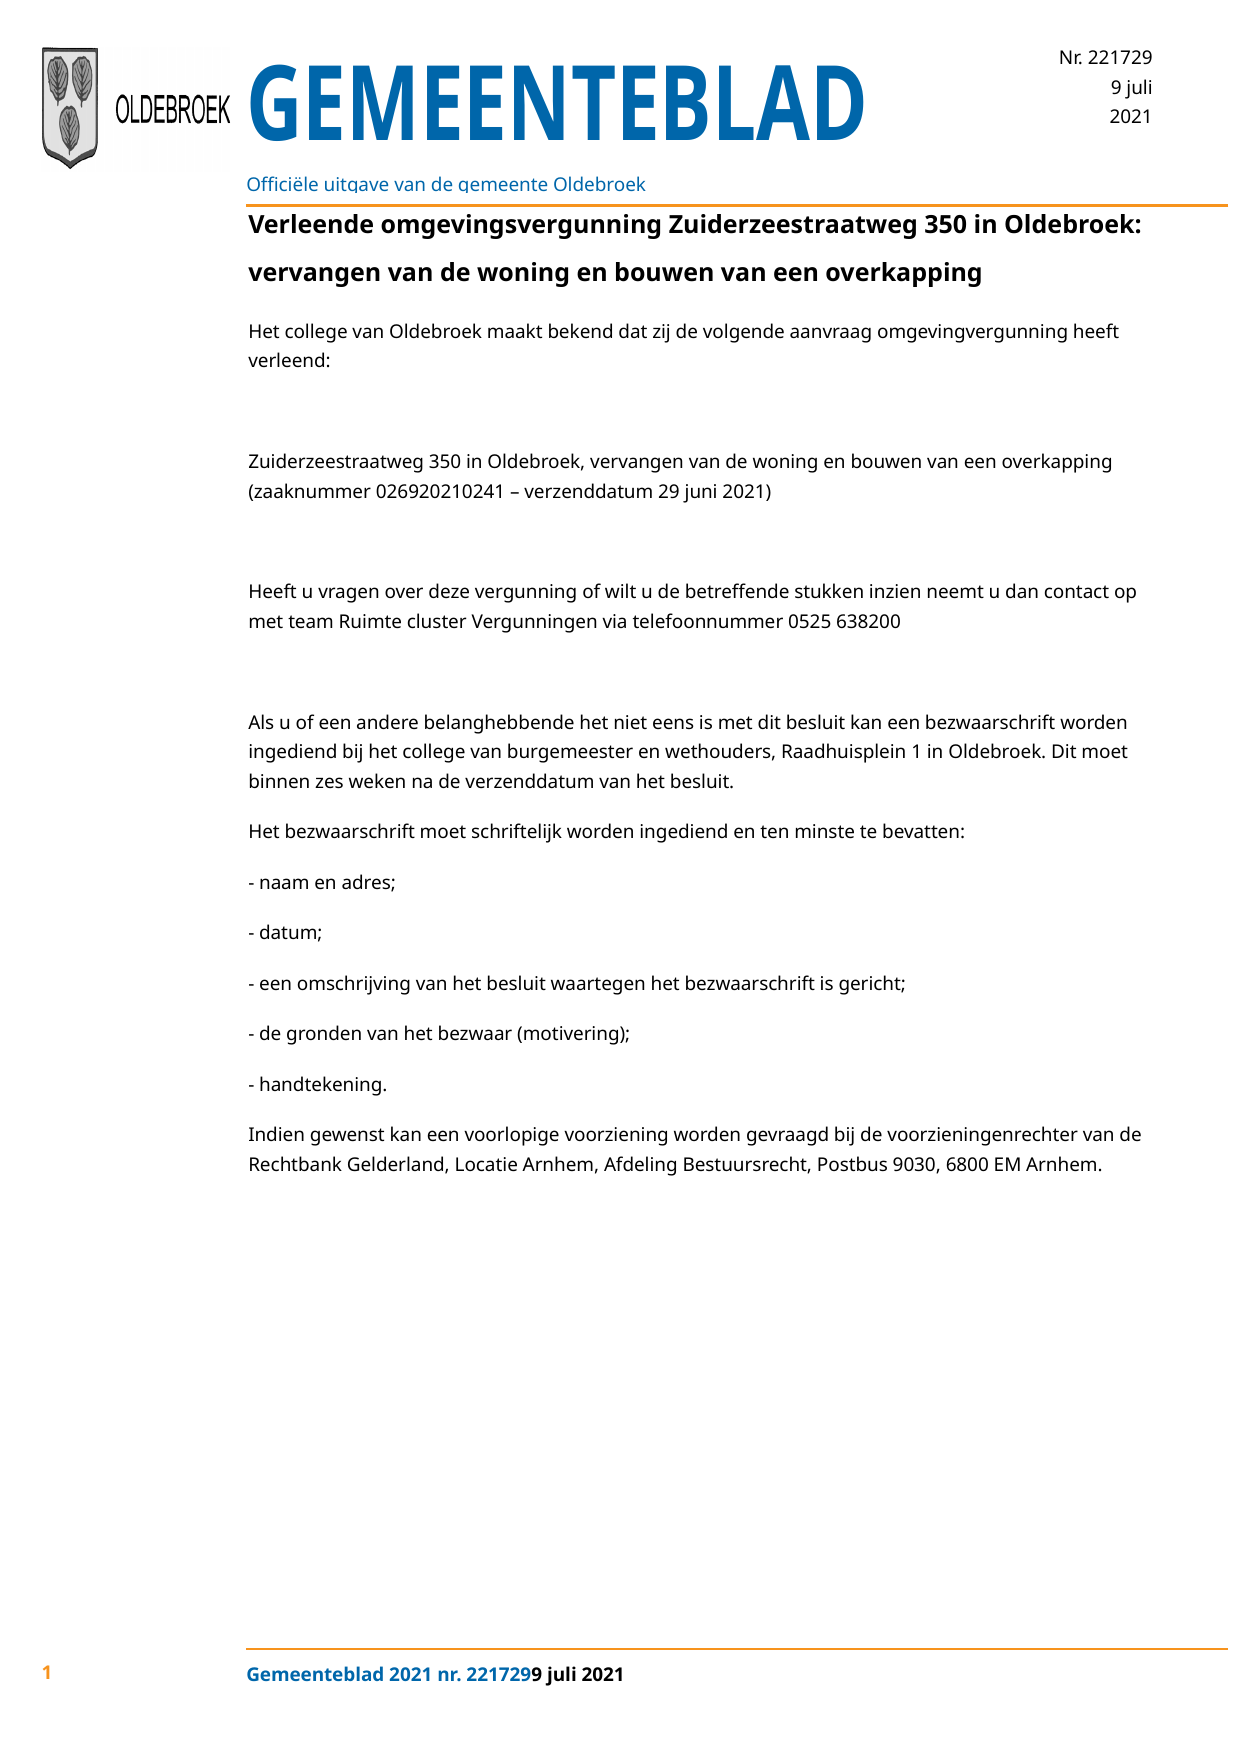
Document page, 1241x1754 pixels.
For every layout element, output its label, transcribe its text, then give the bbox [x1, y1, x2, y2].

text - naam en adres; [248, 869, 1152, 895]
text - de gronden van het bezwaar (motivering); [248, 1020, 1152, 1046]
picture [41, 47, 231, 172]
text - handtekening. [248, 1071, 1152, 1097]
text Het bezwaarschrift moet schriftelijk worden ingediend en ten minste te bevatten: [248, 819, 1152, 844]
text Heeft u vragen over deze vergunning of wilt u de betreffende stukken inzien neemt u dan contact op met team Ruimte cluster Vergunningen via telefoonnummer 0525 638200 [248, 579, 1152, 634]
text - datum; [248, 919, 1152, 945]
text Verleende omgevingsvergunning Zuiderzeestraatweg 350 in Oldebroek: vervangen van de woning en bouwen van een overkapping [248, 207, 1152, 288]
text - een omschrijving van het besluit waartegen het bezwaarschrift is gericht; [248, 970, 1152, 996]
text Als u of een andere belanghebbende het niet eens is met dit besluit kan een bezwaarschrift worden ingediend bij het college van burgemeester en wethouders, Raadhuisplein 1 in Oldebroek. Dit moet binnen zes weken na de verzenddatum van het besluit. [248, 709, 1152, 794]
text Het college van Oldebroek maakt bekend dat zij de volgende aanvraag omgevingvergunning heeft verleend: [248, 318, 1152, 373]
text Indien gewenst kan een voorlopige voorziening worden gevraagd bij de voorzieningenrechter van de Rechtbank Gelderland, Locatie Arnhem, Afdeling Bestuursrecht, Postbus 9030, 6800 EM Arnhem. [248, 1121, 1152, 1177]
text Zuiderzeestraatweg 350 in Oldebroek, vervangen van de woning en bouwen van een overkapping (zaaknummer 026920210241 – verzenddatum 29 juni 2021) [248, 448, 1152, 504]
